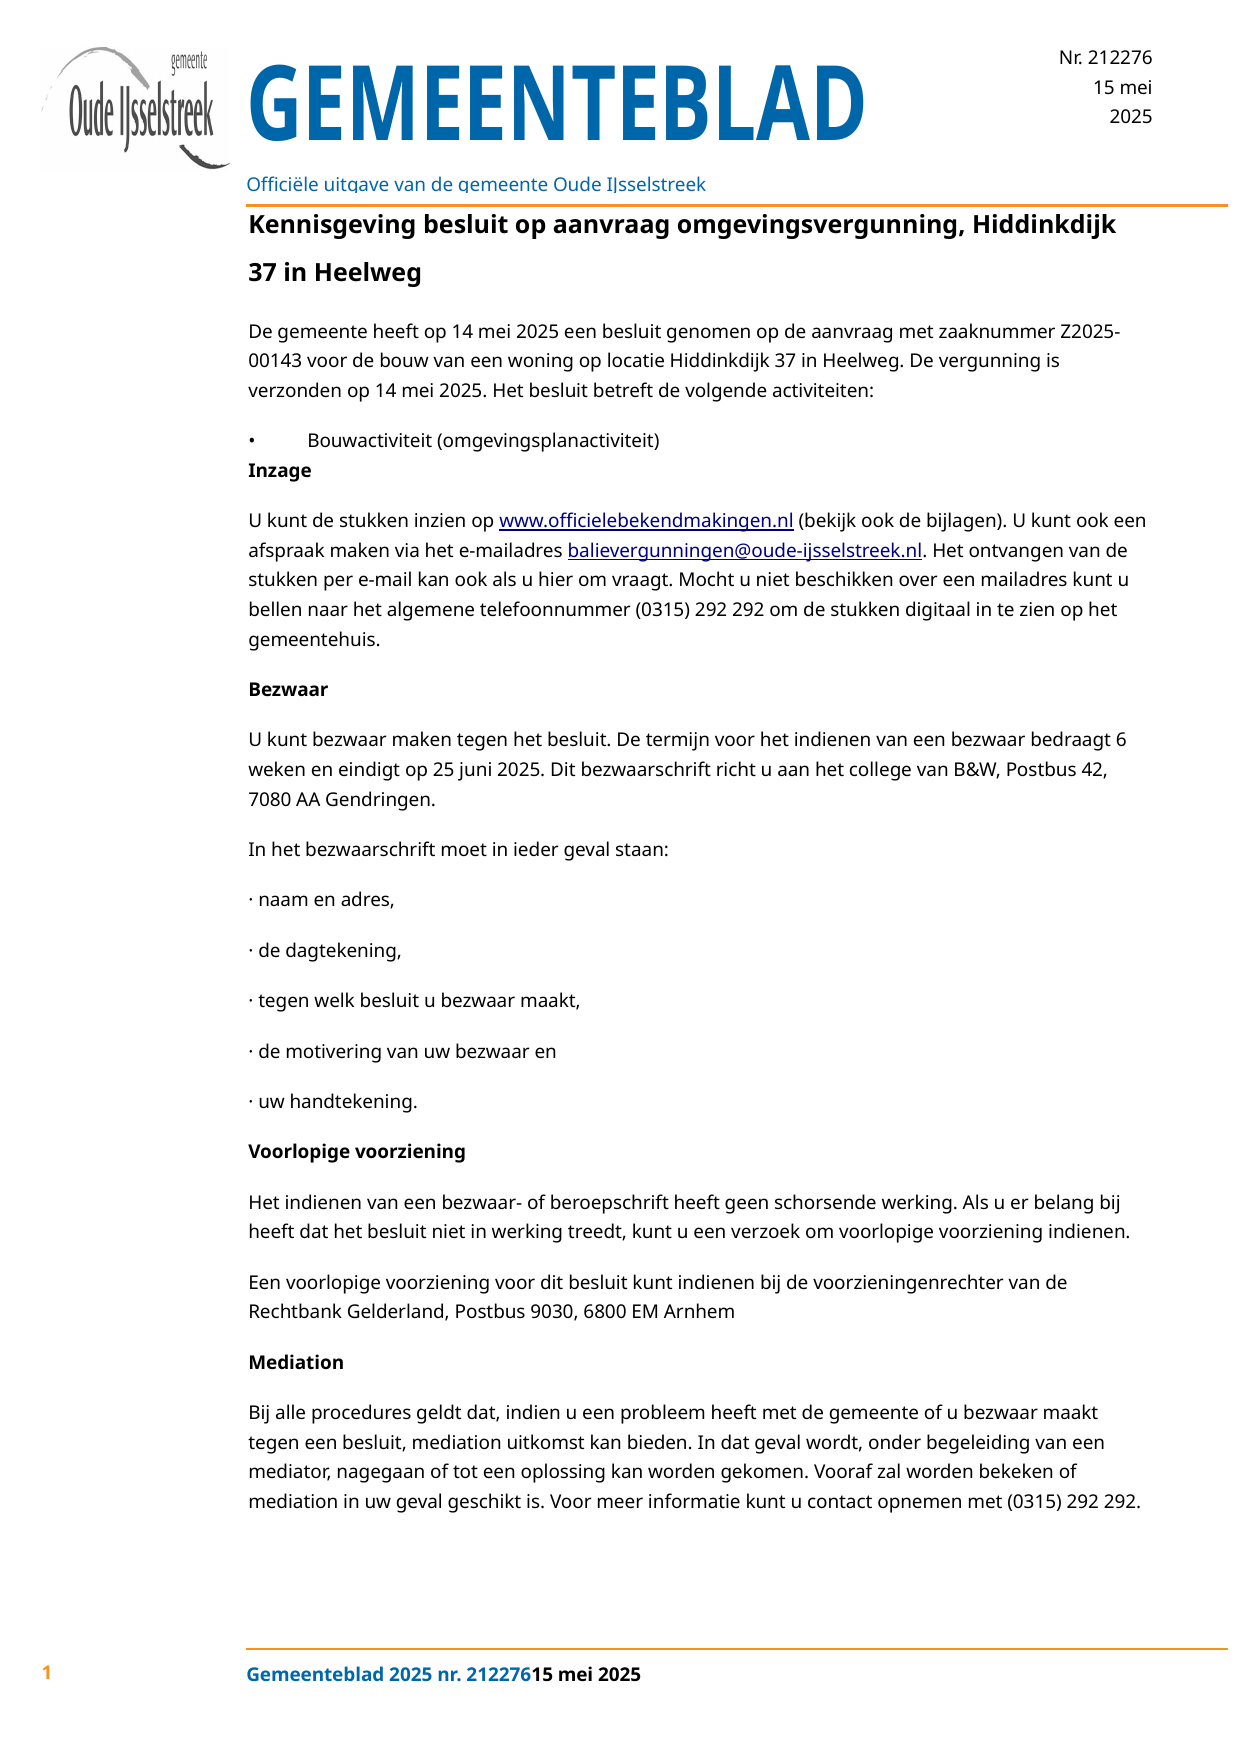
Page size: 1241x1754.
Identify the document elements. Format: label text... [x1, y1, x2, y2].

text De gemeente heeft op 14 mei 2025 een besluit genomen op de aanvraag met zaaknummer Z2025-00143 voor de bouw van een woning op locatie Hiddinkdijk 37 in Heelweg. De vergunning is verzonden op 14 mei 2025. Het besluit betreft de volgende activiteiten: [248, 318, 1152, 403]
text · de motivering van uw bezwaar en [248, 1038, 1152, 1064]
text · tegen welk besluit u bezwaar maakt, [248, 987, 1152, 1013]
text Kennisgeving besluit op aanvraag omgevingsvergunning, Hiddinkdijk 37 in Heelweg [248, 207, 1152, 288]
text U kunt bezwaar maken tegen het besluit. De termijn voor het indienen van een bezwaar bedraagt 6 weken en eindigt op 25 juni 2025. Dit bezwaarschrift richt u aan het college van B&W, Postbus 42, 7080 AA Gendringen. [248, 727, 1152, 812]
text · uw handtekening. [248, 1088, 1152, 1114]
text U kunt de stukken inzien op www.officielebekendmakingen.nl (bekijk ook de bijlagen). U kunt ook een afspraak maken via het e-mailadres balievergunningen@oude-ijsselstreek.nl. Het ontvangen van de stukken per e-mail kan ook als u hier om vraagt. Mocht u niet beschikken over een mailadres kunt u bellen naar het algemene telefoonnummer (0315) 292 292 om de stukken digitaal in te zien op het gemeentehuis. [248, 507, 1152, 652]
text · naam en adres, [248, 887, 1152, 912]
text Mediation [248, 1349, 1152, 1375]
list Bouwactiviteit (omgevingsplanactiviteit) [248, 427, 1152, 453]
text Het indienen van een bezwaar- of beroepschrift heeft geen schorsende werking. Als u er belang bij heeft dat het besluit niet in werking treedt, kunt u een verzoek om voorlopige voorziening indienen. [248, 1189, 1152, 1244]
text Bij alle procedures geldt dat, indien u een probleem heeft met de gemeente of u bezwaar maakt tegen een besluit, mediation uitkomst kan bieden. In dat geval wordt, onder begeleiding van een mediator, nagegaan of tot een oplossing kan worden gekomen. Vooraf zal worden bekeken of mediation in uw geval geschikt is. Voor meer informatie kunt u contact opnemen met (0315) 292 292. [248, 1399, 1152, 1514]
text Een voorlopige voorziening voor dit besluit kunt indienen bij de voorzieningenrechter van de Rechtbank Gelderland, Postbus 9030, 6800 EM Arnhem [248, 1269, 1152, 1324]
text In het bezwaarschrift moet in ieder geval staan: [248, 836, 1152, 862]
picture [41, 47, 231, 172]
text Inzage [248, 457, 1152, 483]
text · de dagtekening, [248, 937, 1152, 963]
text Bezwaar [248, 676, 1152, 702]
text Voorlopige voorziening [248, 1139, 1152, 1164]
